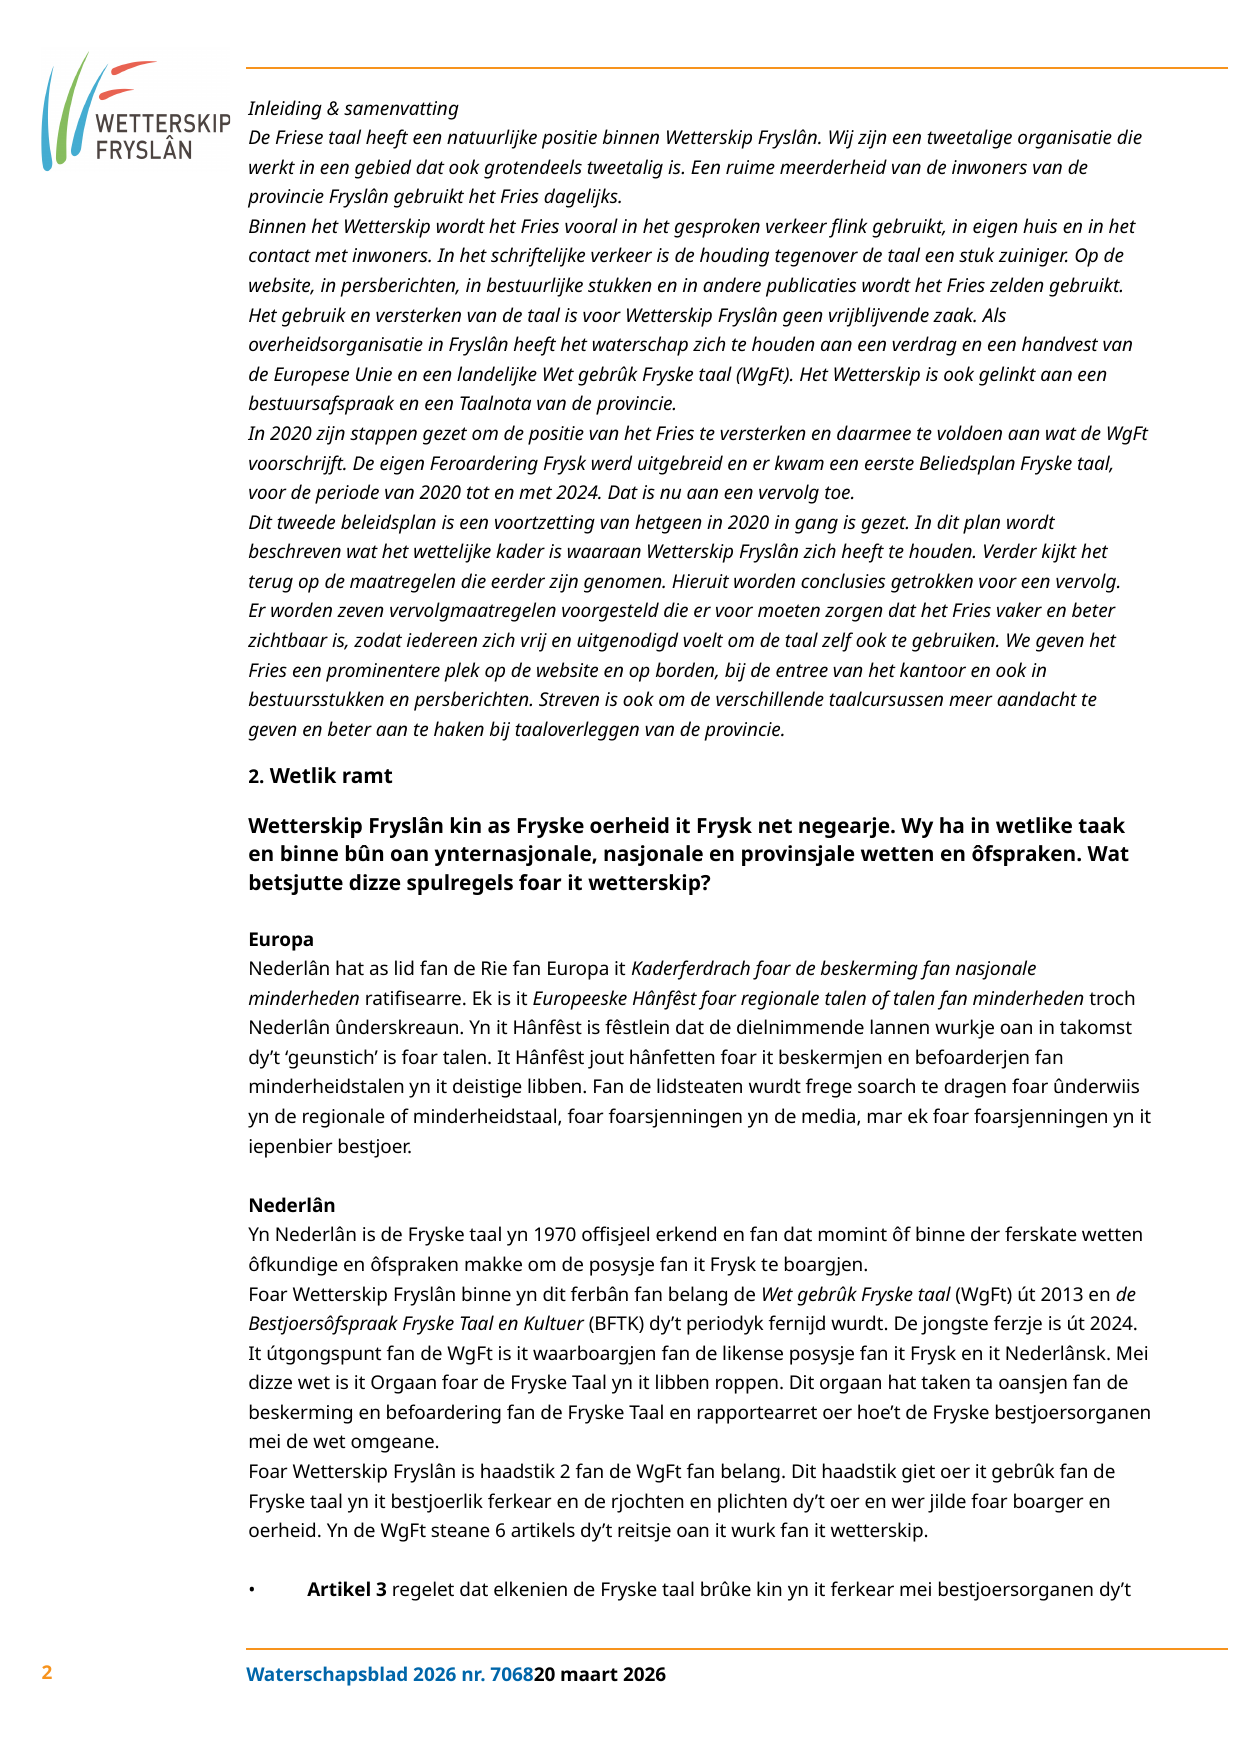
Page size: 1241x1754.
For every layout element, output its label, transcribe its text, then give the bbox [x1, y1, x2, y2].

text De Friese taal heeft een natuurlijke positie binnen Wetterskip Fryslân. Wij zijn een tweetalige organisatie die werkt in een gebied dat ook grotendeels tweetalig is. Een ruime meerderheid van de inwoners van de provincie Fryslân gebruikt het Fries dagelijks. [248, 124, 1152, 209]
text Foar Wetterskip Fryslân is haadstik 2 fan de WgFt fan belang. Dit haadstik giet oer it gebrûk fan de Fryske taal yn it bestjoerlik ferkear en de rjochten en plichten dy’t oer en wer jilde foar boarger en oerheid. Yn de WgFt steane 6 artikels dy’t reitsje oan it wurk fan it wetterskip. [248, 1458, 1152, 1543]
text Wetterskip Fryslân kin as Fryske oerheid it Frysk net negearje. Wy ha in wetlike taak en binne bûn oan ynternasjonale, nasjonale en provinsjale wetten en ôfspraken. Wat betsjutte dizze spulregels foar it wetterskip? [248, 811, 1152, 896]
text Yn Nederlân is de Fryske taal yn 1970 offisjeel erkend en fan dat momint ôf binne der ferskate wetten ôfkundige en ôfspraken makke om de posysje fan it Frysk te boargjen. [248, 1222, 1152, 1277]
text Dit tweede beleidsplan is een voortzetting van hetgeen in 2020 in gang is gezet. In dit plan wordt beschreven wat het wettelijke kader is waaraan Wetterskip Fryslân zich heeft te houden. Verder kijkt het terug op de maatregelen die eerder zijn genomen. Hieruit worden conclusies getrokken voor een vervolg. [248, 509, 1152, 594]
text Europa [248, 926, 1152, 952]
text Nederlân hat as lid fan de Rie fan Europa it Kaderferdrach foar de beskerming fan nasjonale minderheden ratifisearre. Ek is it Europeeske Hânfêst foar regionale talen of talen fan minderheden troch Nederlân ûnderskreaun. Yn it Hânfêst is fêstlein dat de dielnimmende lannen wurkje oan in takomst dy’t ‘geunstich’ is foar talen. It Hânfêst jout hânfetten foar it beskermjen en befoarderjen fan minderheidstalen yn it deistige libben. Fan de lidsteaten wurdt frege soarch te dragen foar ûnderwiis yn de regionale of minderheidstaal, foar foarsjenningen yn de media, mar ek foar foarsjenningen yn it iepenbier bestjoer. [248, 955, 1152, 1159]
picture [41, 47, 231, 172]
text Het gebruik en versterken van de taal is voor Wetterskip Fryslân geen vrijblijvende zaak. Als overheidsorganisatie in Fryslân heeft het waterschap zich te houden aan een verdrag en een handvest van de Europese Unie en een landelijke Wet gebrûk Fryske taal (WgFt). Het Wetterskip is ook gelinkt aan een bestuursafspraak en een Taalnota van de provincie. [248, 302, 1152, 416]
text It útgongspunt fan de WgFt is it waarboargjen fan de likense posysje fan it Frysk en it Nederlânsk. Mei dizze wet is it Orgaan foar de Fryske Taal yn it libben roppen. Dit orgaan hat taken ta oansjen fan de beskerming en befoardering fan de Fryske Taal en rapportearret oer hoe’t de Fryske bestjoersorganen mei de wet omgeane. [248, 1340, 1152, 1454]
text Er worden zeven vervolgmaatregelen voorgesteld die er voor moeten zorgen dat het Fries vaker en beter zichtbaar is, zodat iedereen zich vrij en uitgenodigd voelt om de taal zelf ook te gebruiken. We geven het Fries een prominentere plek op de website en op borden, bij de entree van het kantoor en ook in bestuursstukken en persberichten. Streven is ook om de verschillende taalcursussen meer aandacht te geven en beter aan te haken bij taaloverleggen van de provincie. [248, 598, 1152, 742]
text 2. Wetlik ramt [248, 762, 1152, 790]
text Binnen het Wetterskip wordt het Fries vooral in het gesproken verkeer flink gebruikt, in eigen huis en in het contact met inwoners. In het schriftelijke verkeer is de houding tegenover de taal een stuk zuiniger. Op de website, in persberichten, in bestuurlijke stukken en in andere publicaties wordt het Fries zelden gebruikt. [248, 213, 1152, 298]
text Foar Wetterskip Fryslân binne yn dit ferbân fan belang de Wet gebrûk Fryske taal (WgFt) út 2013 en de Bestjoersôfspraak Fryske Taal en Kultuer (BFTK) dy’t periodyk fernijd wurdt. De jongste ferzje is út 2024. [248, 1281, 1152, 1336]
text Nederlân [248, 1192, 1152, 1218]
text Inleiding & samenvatting [248, 95, 1152, 121]
list Artikel 3 regelet dat elkenien de Fryske taal brûke kin yn it ferkear mei bestjoersorganen dy’t [248, 1577, 1152, 1602]
text In 2020 zijn stappen gezet om de positie van het Fries te versterken en daarmee te voldoen aan wat de WgFt voorschrijft. De eigen Feroardering Frysk werd uitgebreid en er kwam een eerste Beliedsplan Fryske taal, voor de periode van 2020 tot en met 2024. Dat is nu aan een vervolg toe. [248, 420, 1152, 505]
